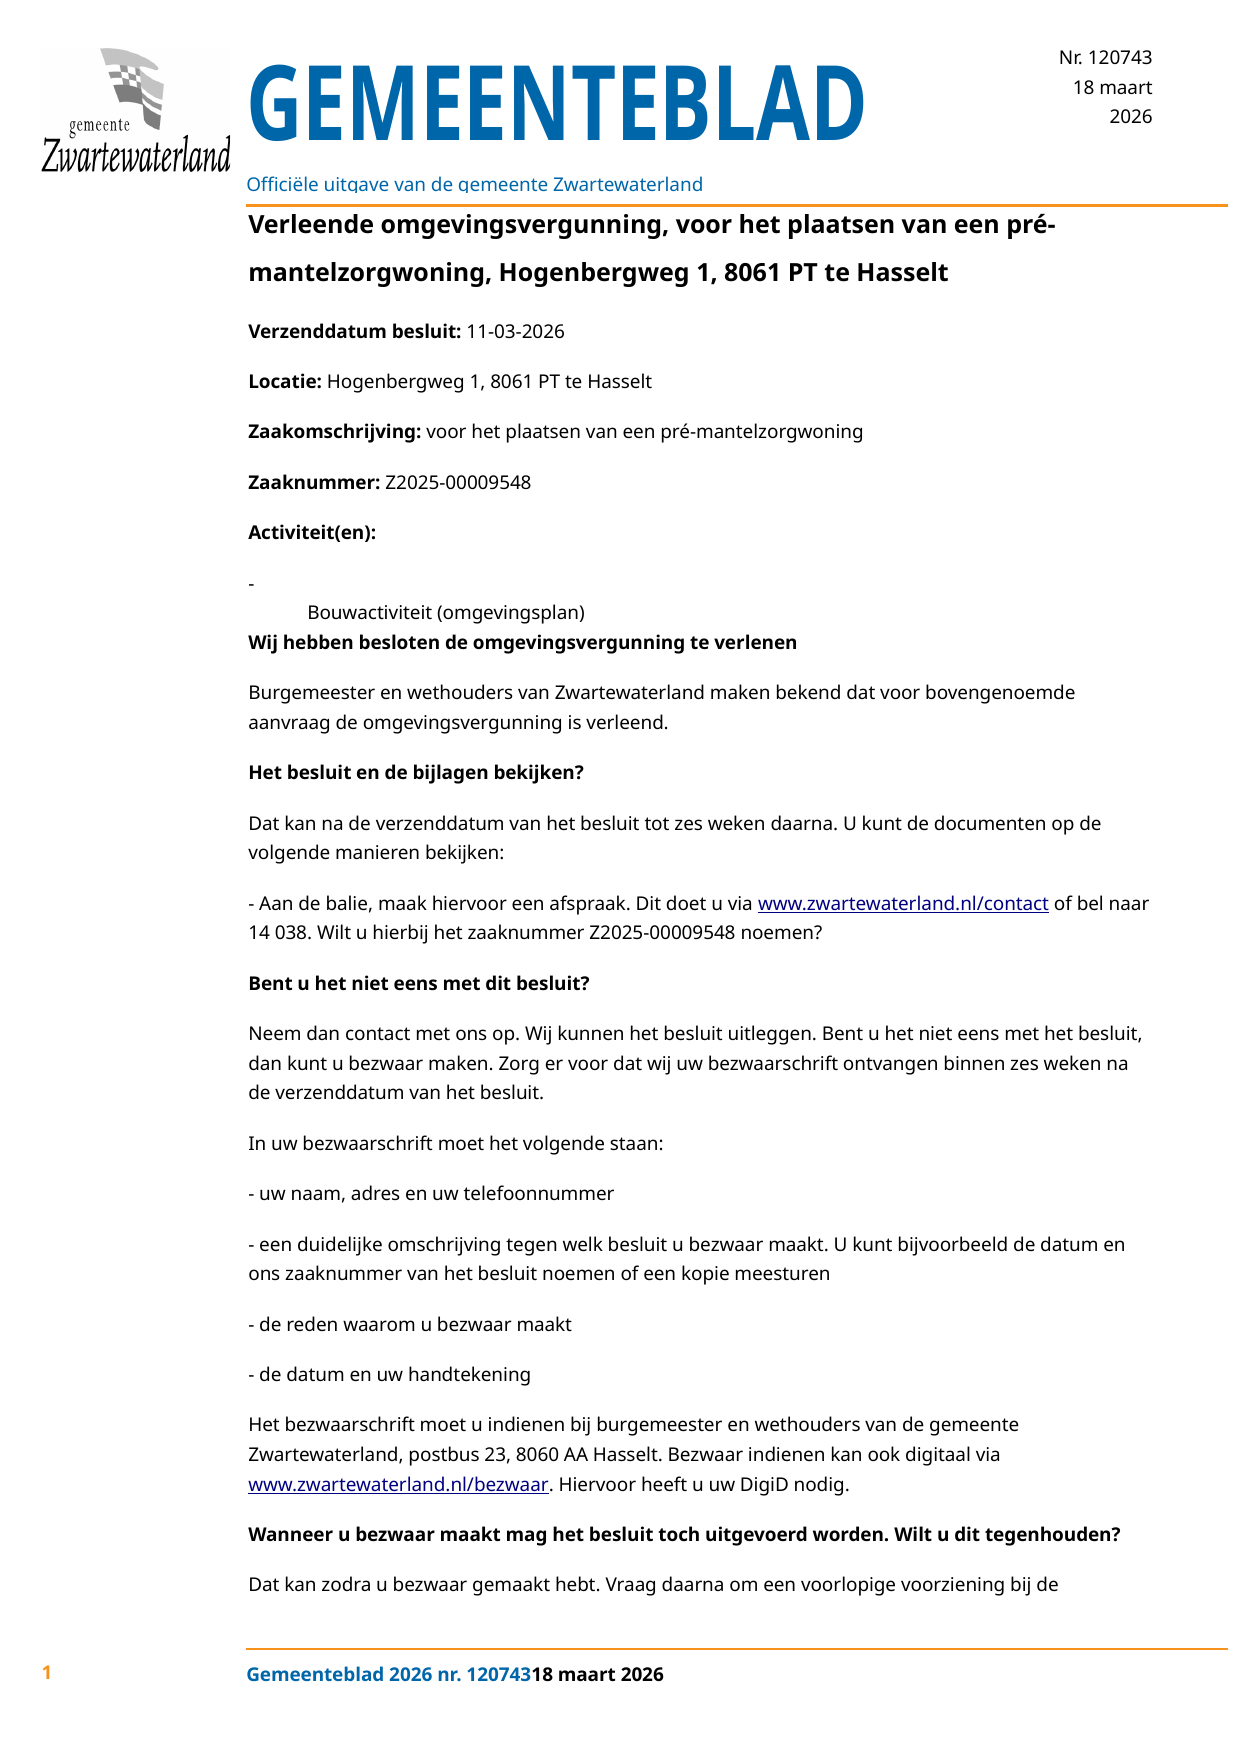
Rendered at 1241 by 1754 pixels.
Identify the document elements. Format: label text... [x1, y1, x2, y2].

text Het besluit en de bijlagen bekijken? [248, 759, 1152, 785]
text Bent u het niet eens met dit besluit? [248, 970, 1152, 996]
text Zaakomschrijving: voor het plaatsen van een pré-mantelzorgwoning [248, 419, 1152, 444]
list Bouwactiviteit (omgevingsplan) [248, 599, 1152, 625]
text Neem dan contact met ons op. Wij kunnen het besluit uitleggen. Bent u het niet eens met het besluit, dan kunt u bezwaar maken. Zorg er voor dat wij uw bezwaarschrift ontvangen binnen zes weken na de verzenddatum van het besluit. [248, 1020, 1152, 1105]
text - de datum en uw handtekening [248, 1361, 1152, 1387]
text Zaaknummer: Z2025-00009548 [248, 469, 1152, 495]
text - de reden waarom u bezwaar maakt [248, 1311, 1152, 1337]
text Burgemeester en wethouders van Zwartewaterland maken bekend dat voor bovengenoemde aanvraag de omgevingsvergunning is verleend. [248, 679, 1152, 735]
text Dat kan zodra u bezwaar gemaakt hebt. Vraag daarna om een voorlopige voorziening bij de [248, 1572, 1152, 1597]
text Activiteit(en): [248, 519, 1152, 545]
text Verleende omgevingsvergunning, voor het plaatsen van een pré-mantelzorgwoning, Hogenbergweg 1, 8061 PT te Hasselt [248, 207, 1152, 288]
text - een duidelijke omschrijving tegen welk besluit u bezwaar maakt. U kunt bijvoorbeeld de datum en ons zaaknummer van het besluit noemen of een kopie meesturen [248, 1231, 1152, 1286]
text Locatie: Hogenbergweg 1, 8061 PT te Hasselt [248, 368, 1152, 394]
text Het bezwaarschrift moet u indienen bij burgemeester en wethouders van de gemeente Zwartewaterland, postbus 23, 8060 AA Hasselt. Bezwaar indienen kan ook digitaal via www.zwartewaterland.nl/bezwaar. Hiervoor heeft u uw DigiD nodig. [248, 1412, 1152, 1497]
text Wanneer u bezwaar maakt mag het besluit toch uitgevoerd worden. Wilt u dit tegenhouden? [248, 1521, 1152, 1547]
text - uw naam, adres en uw telefoonnummer [248, 1180, 1152, 1206]
picture [41, 47, 231, 172]
text Dat kan na de verzenddatum van het besluit tot zes weken daarna. U kunt de documenten op de volgende manieren bekijken: [248, 810, 1152, 865]
text Wij hebben besloten de omgevingsvergunning te verlenen [248, 629, 1152, 655]
text In uw bezwaarschrift moet het volgende staan: [248, 1130, 1152, 1156]
text Verzenddatum besluit: 11-03-2026 [248, 318, 1152, 344]
text - Aan de balie, maak hiervoor een afspraak. Dit doet u via www.zwartewaterland.nl/contact of bel naar 14 038. Wilt u hierbij het zaaknummer Z2025-00009548 noemen? [248, 890, 1152, 945]
